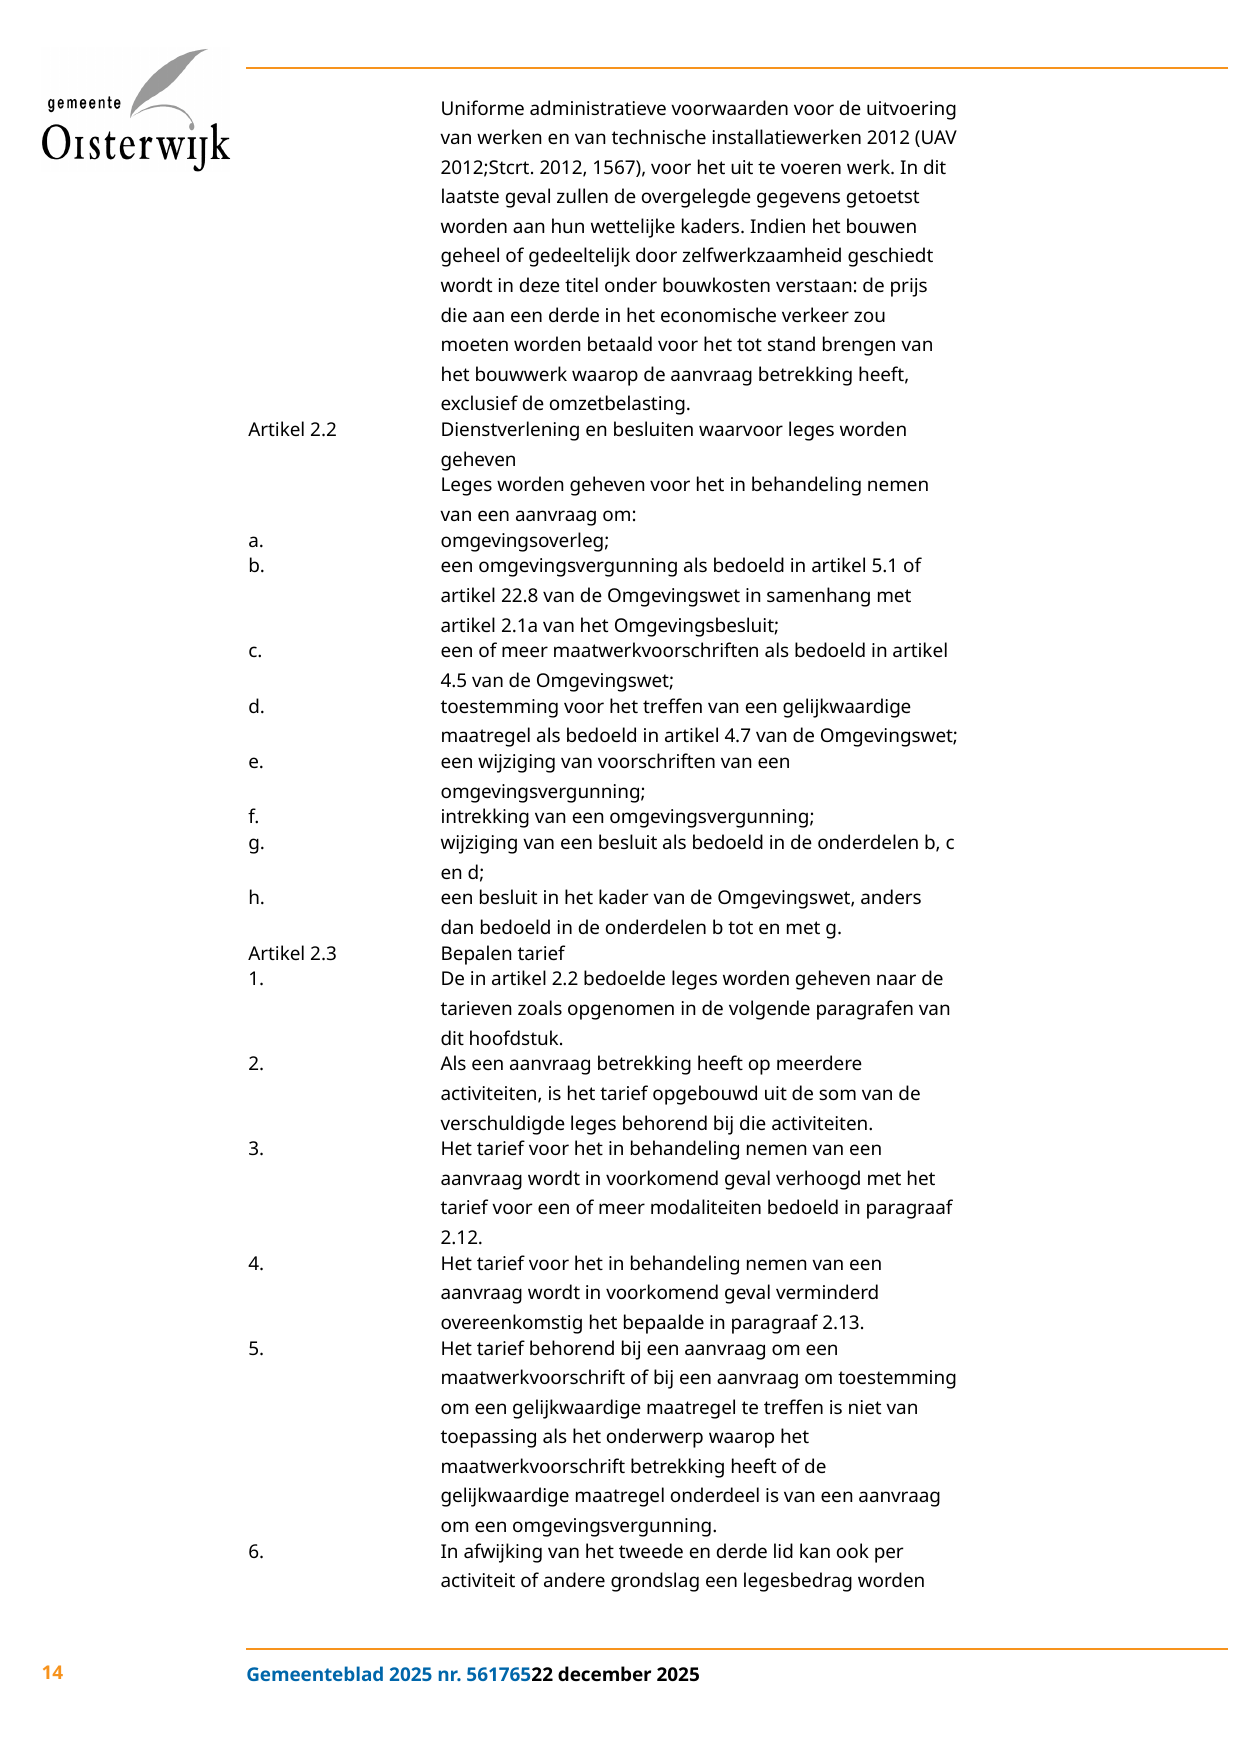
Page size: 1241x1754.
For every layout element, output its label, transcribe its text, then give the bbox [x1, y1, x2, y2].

table_cell 1. [248, 966, 440, 1051]
table_cell [959, 693, 1152, 748]
table_cell [959, 1250, 1152, 1335]
table_cell [959, 748, 1152, 803]
table_cell een besluit in het kader van de Omgevingswet, anders dan bedoeld in de onderdelen b tot en met g. [440, 885, 959, 940]
table_cell intrekking van een omgevingsvergunning; [440, 804, 959, 829]
table_cell [959, 1538, 1152, 1593]
table_cell [959, 527, 1152, 553]
table_cell een omgevingsvergunning als bedoeld in artikel 5.1 of artikel 22.8 van de Omgevingswet in samenhang met artikel 2.1a van het Omgevingsbesluit; [440, 553, 959, 638]
table_cell [959, 553, 1152, 638]
table_cell wijziging van een besluit als bedoeld in de onderdelen b, c en d; [440, 829, 959, 884]
table_cell [959, 1051, 1152, 1135]
table_cell In afwijking van het tweede en derde lid kan ook per activiteit of andere grondslag een legesbedrag worden [440, 1538, 959, 1593]
table_cell Als een aanvraag betrekking heeft op meerdere activiteiten, is het tarief opgebouwd uit de som van de verschuldigde leges behorend bij die activiteiten. [440, 1051, 959, 1135]
table_cell 3. [248, 1135, 440, 1250]
table_cell a. [248, 527, 440, 553]
table_cell Uniforme administratieve voorwaarden voor de uitvoering van werken en van technische installatiewerken 2012 (UAV 2012;Stcrt. 2012, 1567), voor het uit te voeren werk. In dit laatste geval zullen de overgelegde gegevens getoetst worden aan hun wettelijke kaders. Indien het bouwen geheel of gedeeltelijk door zelfwerkzaamheid geschiedt wordt in deze titel onder bouwkosten verstaan: de prijs die aan een derde in het economische verkeer zou moeten worden betaald voor het tot stand brengen van het bouwwerk waarop de aanvraag betrekking heeft, exclusief de omzetbelasting. [440, 95, 959, 416]
table_cell [959, 804, 1152, 829]
table_cell Het tarief voor het in behandeling nemen van een aanvraag wordt in voorkomend geval verminderd overeenkomstig het bepaalde in paragraaf 2.13. [440, 1250, 959, 1335]
table_cell [959, 95, 1152, 416]
table_cell Dienstverlening en besluiten waarvoor leges worden geheven [440, 416, 959, 472]
table_cell f. [248, 804, 440, 829]
picture [41, 47, 231, 172]
table_cell Artikel 2.3 [248, 940, 440, 966]
table_cell [959, 885, 1152, 940]
table_cell 6. [248, 1538, 440, 1593]
table_cell 2. [248, 1051, 440, 1135]
table_cell b. [248, 553, 440, 638]
table_cell [959, 966, 1152, 1051]
table_cell 4. [248, 1250, 440, 1335]
table_cell [959, 416, 1152, 472]
table_cell Artikel 2.2 [248, 416, 440, 472]
table_cell [959, 829, 1152, 884]
table_cell h. [248, 885, 440, 940]
table_cell g. [248, 829, 440, 884]
table_cell omgevingsoverleg; [440, 527, 959, 553]
table_cell [248, 472, 440, 527]
table_cell De in artikel 2.2 bedoelde leges worden geheven naar de tarieven zoals opgenomen in de volgende paragrafen van dit hoofdstuk. [440, 966, 959, 1051]
table_cell [959, 1135, 1152, 1250]
table_cell Bepalen tarief [440, 940, 959, 966]
table_cell [959, 1335, 1152, 1538]
table_cell [959, 638, 1152, 693]
table_cell [248, 95, 440, 416]
table_cell c. [248, 638, 440, 693]
table_cell Leges worden geheven voor het in behandeling nemen van een aanvraag om: [440, 472, 959, 527]
table_cell toestemming voor het treffen van een gelijkwaardige maatregel als bedoeld in artikel 4.7 van de Omgevingswet; [440, 693, 959, 748]
table_cell een of meer maatwerkvoorschriften als bedoeld in artikel 4.5 van de Omgevingswet; [440, 638, 959, 693]
table_cell 5. [248, 1335, 440, 1538]
table_cell [959, 472, 1152, 527]
table_cell [959, 940, 1152, 966]
table_cell Het tarief voor het in behandeling nemen van een aanvraag wordt in voorkomend geval verhoogd met het tarief voor een of meer modaliteiten bedoeld in paragraaf 2.12. [440, 1135, 959, 1250]
table_cell e. [248, 748, 440, 803]
table_cell een wijziging van voorschriften van een omgevingsvergunning; [440, 748, 959, 803]
table_cell d. [248, 693, 440, 748]
table_cell Het tarief behorend bij een aanvraag om een maatwerkvoorschrift of bij een aanvraag om toestemming om een gelijkwaardige maatregel te treffen is niet van toepassing als het onderwerp waarop het maatwerkvoorschrift betrekking heeft of de gelijkwaardige maatregel onderdeel is van een aanvraag om een omgevingsvergunning. [440, 1335, 959, 1538]
